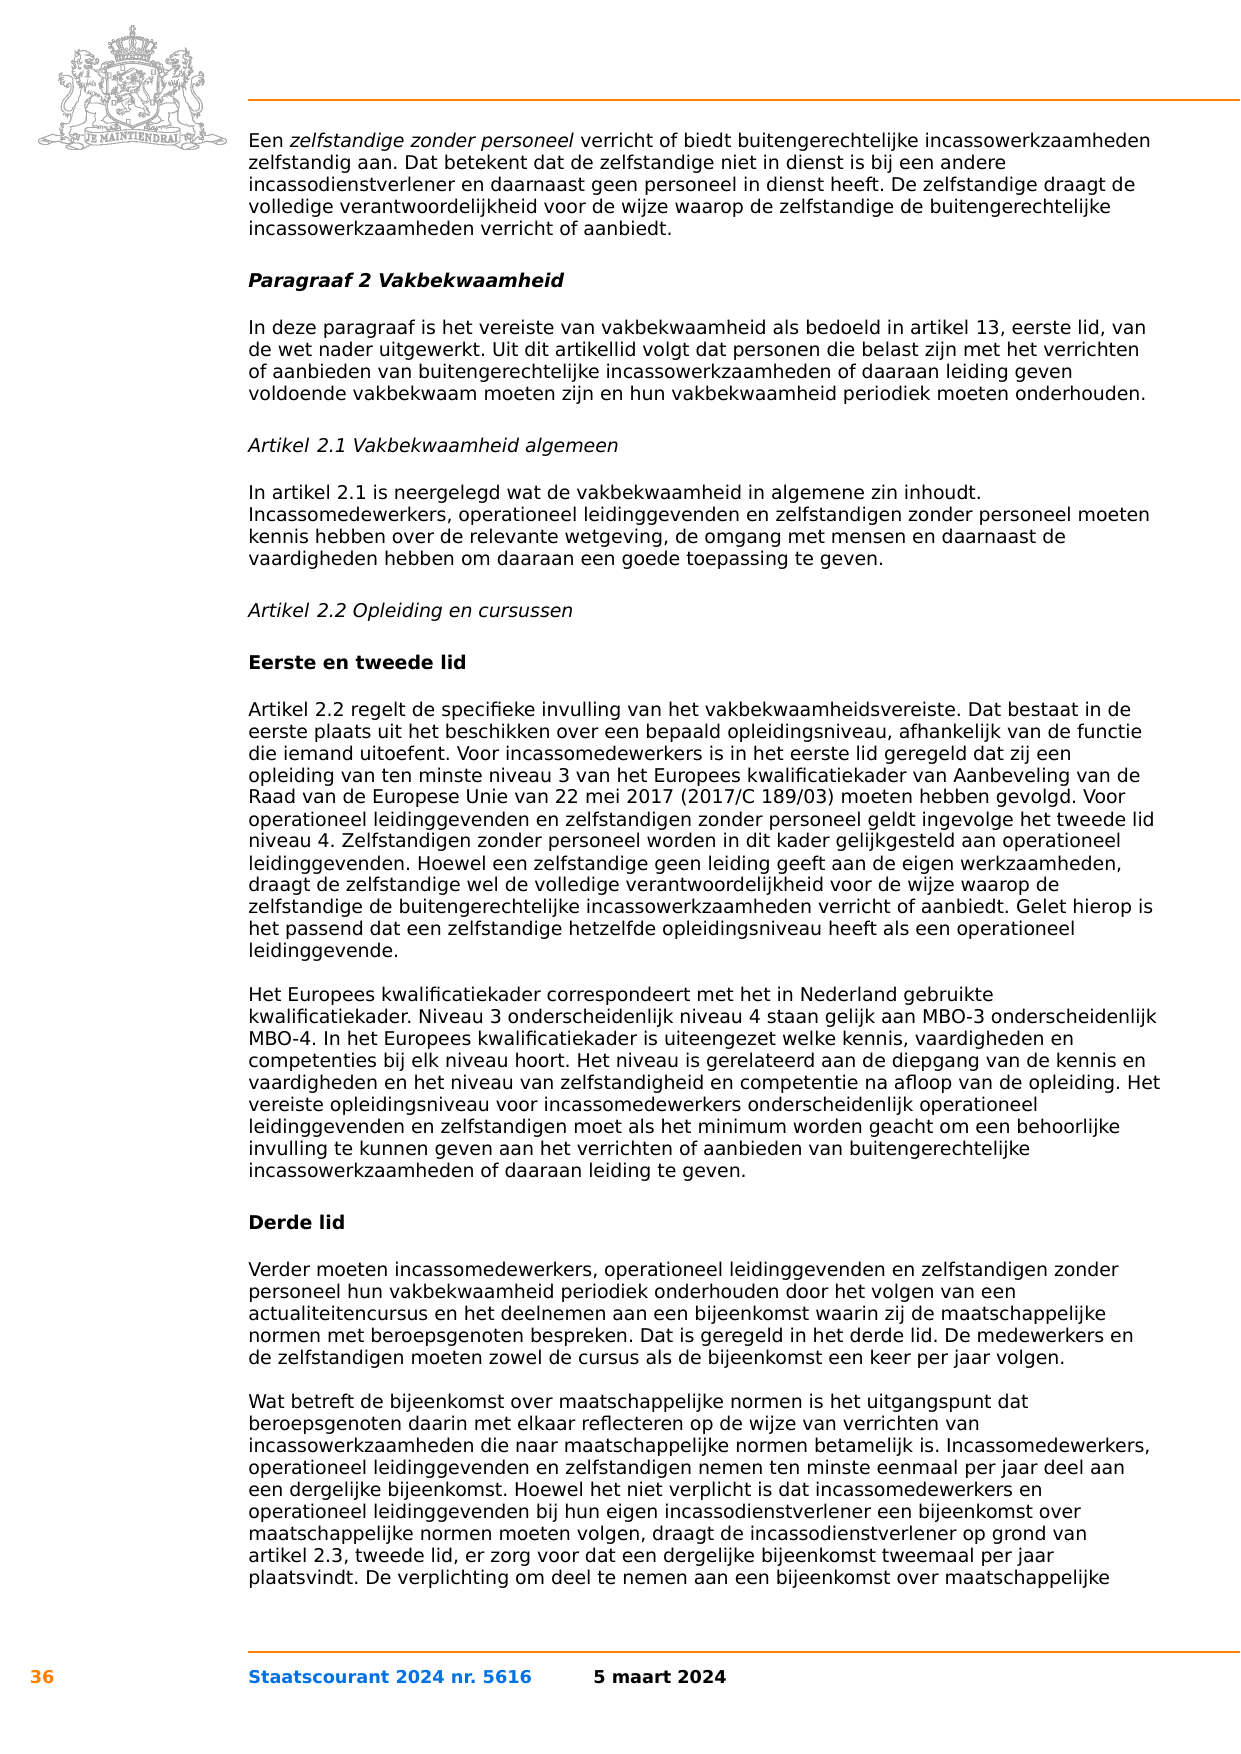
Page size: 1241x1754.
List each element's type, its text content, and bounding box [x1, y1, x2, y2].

text Artikel 2.2 regelt de specifieke invulling van het vakbekwaamheidsvereiste. Dat bestaat in de eerste plaats uit het beschikken over een bepaald opleidingsniveau, afhankelijk van de functie die iemand uitoefent. Voor incassomedewerkers is in het eerste lid geregeld dat zij een opleiding van ten minste niveau 3 van het Europees kwalificatiekader van Aanbeveling van de Raad van de Europese Unie van 22 mei 2017 (2017/C 189/03) moeten hebben gevolgd. Voor operationeel leidinggevenden en zelfstandigen zonder personeel geldt ingevolge het tweede lid niveau 4. Zelfstandigen zonder personeel worden in dit kader gelijkgesteld aan operationeel leidinggevenden. Hoewel een zelfstandige geen leiding geeft aan de eigen werkzaamheden, draagt de zelfstandige wel de volledige verantwoordelijkheid voor de wijze waarop de zelfstandige de buitengerechtelijke incassowerkzaamheden verricht of aanbiedt. Gelet hierop is het passend dat een zelfstandige hetzelfde opleidingsniveau heeft als een operationeel leidinggevende. [248, 698, 1163, 962]
picture [38, 25, 227, 150]
text Het Europees kwalificatiekader correspondeert met het in Nederland gebruikte kwalificatiekader. Niveau 3 onderscheidenlijk niveau 4 staan gelijk aan MBO-3 onderscheidenlijk MBO-4. In het Europees kwalificatiekader is uiteengezet welke kennis, vaardigheden en competenties bij elk niveau hoort. Het niveau is gerelateerd aan de diepgang van de kennis en vaardigheden en het niveau van zelfstandigheid en competentie na afloop van de opleiding. Het vereiste opleidingsniveau voor incassomedewerkers onderscheidenlijk operationeel leidinggevenden en zelfstandigen moet als het minimum worden geacht om een behoorlijke invulling te kunnen geven aan het verrichten of aanbieden van buitengerechtelijke incassowerkzaamheden of daaraan leiding te geven. [248, 984, 1163, 1182]
subtitle Artikel 2.2 Opleiding en cursussen [248, 599, 1163, 622]
text Een zelfstandige zonder personeel verricht of biedt buitengerechtelijke incassowerkzaamheden zelfstandig aan. Dat betekent dat de zelfstandige niet in dienst is bij een andere incassodienstverlener en daarnaast geen personeel in dienst heeft. De zelfstandige draagt de volledige verantwoordelijkheid voor de wijze waarop de zelfstandige de buitengerechtelijke incassowerkzaamheden verricht of aanbiedt. [248, 130, 1163, 240]
text In artikel 2.1 is neergelegd wat de vakbekwaamheid in algemene zin inhoudt. Incassomedewerkers, operationeel leidinggevenden en zelfstandigen zonder personeel moeten kennis hebben over de relevante wetgeving, de omgang met mensen en daarnaast de vaardigheden hebben om daaraan een goede toepassing te geven. [248, 482, 1163, 569]
subtitle Eerste en tweede lid [248, 652, 1163, 673]
text In deze paragraaf is het vereiste van vakbekwaamheid als bedoeld in artikel 13, eerste lid, van de wet nader uitgewerkt. Uit dit artikellid volgt dat personen die belast zijn met het verrichten of aanbieden van buitengerechtelijke incassowerkzaamheden of daaraan leiding geven voldoende vakbekwaam moeten zijn en hun vakbekwaamheid periodiek moeten onderhouden. [248, 317, 1163, 405]
text Verder moeten incassomedewerkers, operationeel leidinggevenden en zelfstandigen zonder personeel hun vakbekwaamheid periodiek onderhouden door het volgen van een actualiteitencursus en het deelnemen aan een bijeenkomst waarin zij de maatschappelijke normen met beroepsgenoten bespreken. Dat is geregeld in het derde lid. De medewerkers en de zelfstandigen moeten zowel de cursus als de bijeenkomst een keer per jaar volgen. [248, 1259, 1163, 1369]
subtitle Paragraaf 2 Vakbekwaamheid [248, 270, 1163, 292]
text Wat betreft de bijeenkomst over maatschappelijke normen is het uitgangspunt dat beroepsgenoten daarin met elkaar reflecteren op de wijze van verrichten van incassowerkzaamheden die naar maatschappelijke normen betamelijk is. Incassomedewerkers, operationeel leidinggevenden en zelfstandigen nemen ten minste eenmaal per jaar deel aan een dergelijke bijeenkomst. Hoewel het niet verplicht is dat incassomedewerkers en operationeel leidinggevenden bij hun eigen incassodienstverlener een bijeenkomst over maatschappelijke normen moeten volgen, draagt de incassodienstverlener op grond van artikel 2.3, tweede lid, er zorg voor dat een dergelijke bijeenkomst tweemaal per jaar plaatsvindt. De verplichting om deel te nemen aan een bijeenkomst over maatschappelijke [248, 1391, 1163, 1588]
subtitle Artikel 2.1 Vakbekwaamheid algemeen [248, 435, 1163, 457]
subtitle Derde lid [248, 1212, 1163, 1234]
